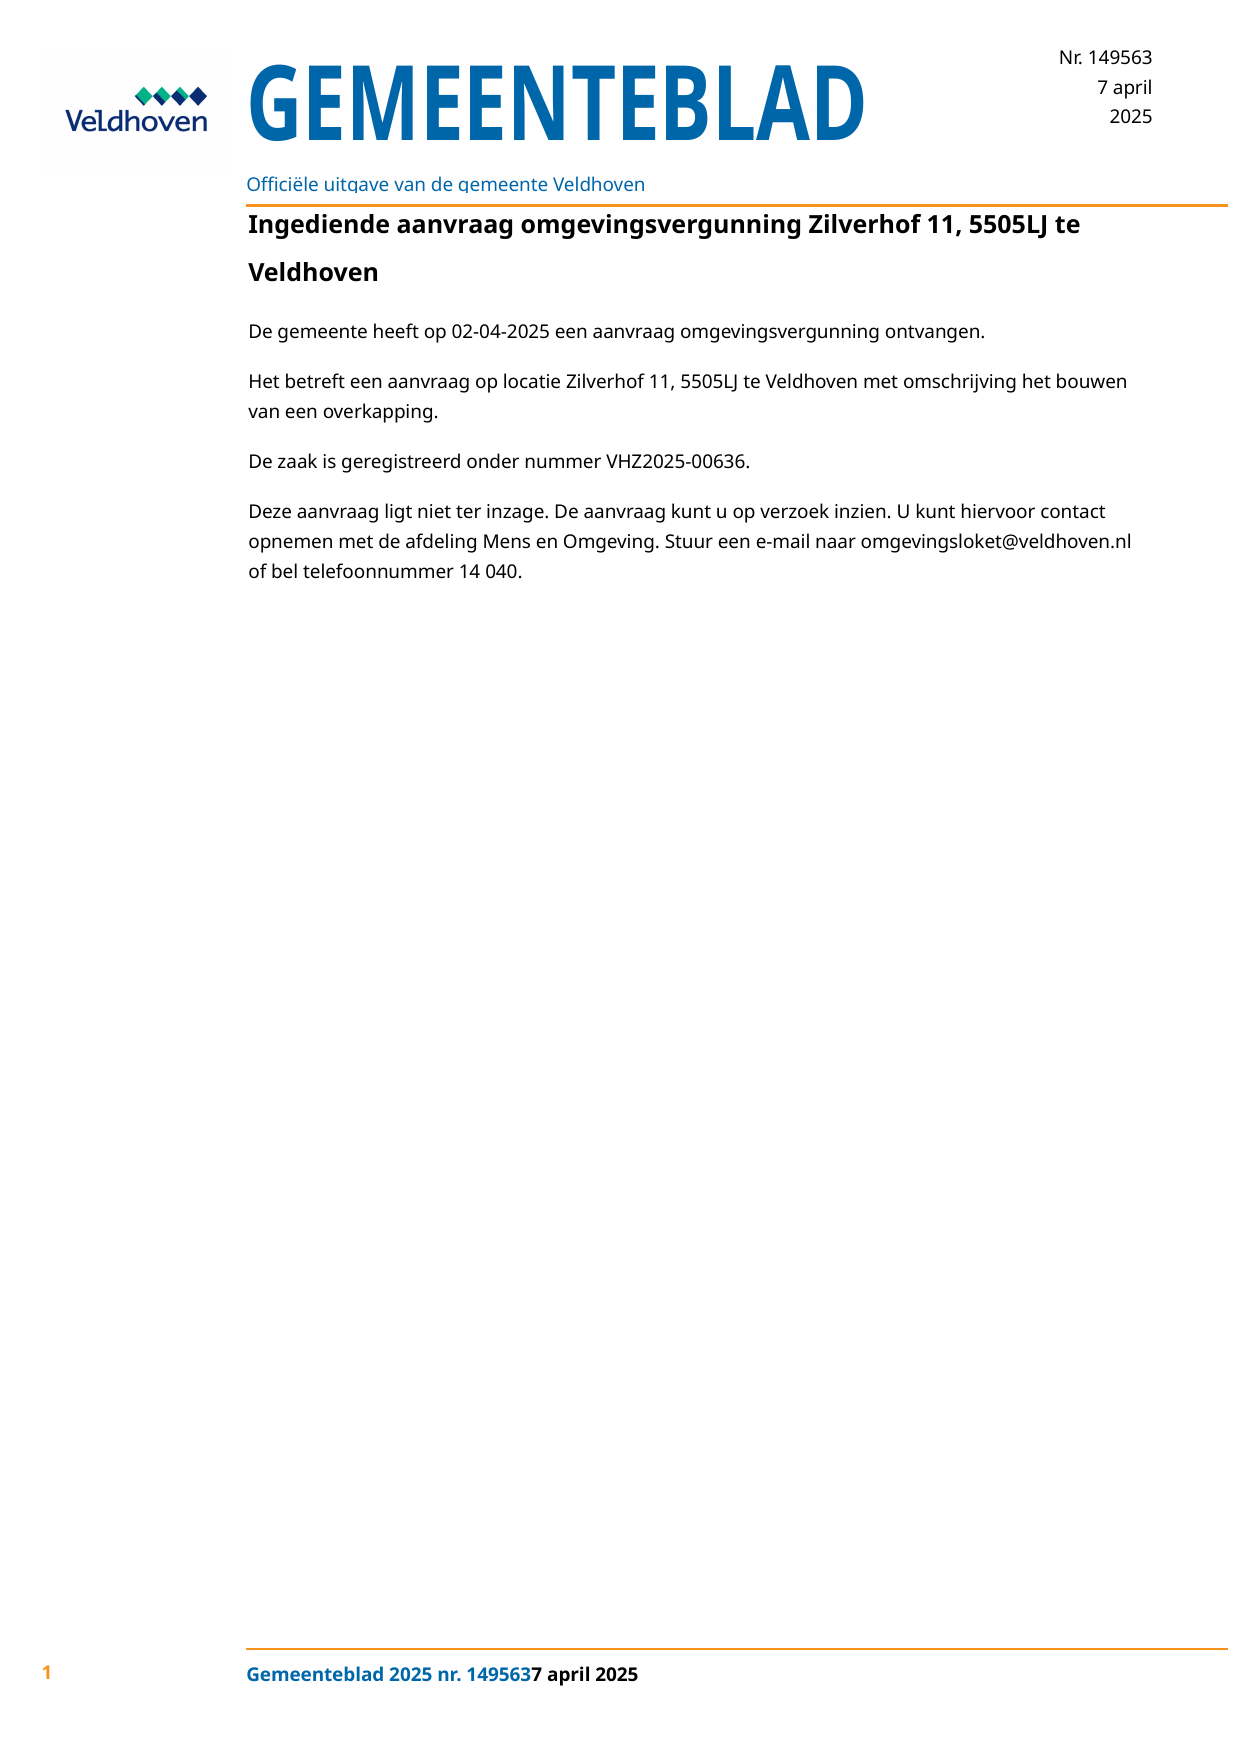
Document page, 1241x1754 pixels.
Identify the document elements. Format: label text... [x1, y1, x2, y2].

text Ingediende aanvraag omgevingsvergunning Zilverhof 11, 5505LJ te Veldhoven [248, 207, 1152, 288]
text Deze aanvraag ligt niet ter inzage. De aanvraag kunt u op verzoek inzien. U kunt hiervoor contact opnemen met de afdeling Mens en Omgeving. Stuur een e-mail naar omgevingsloket@veldhoven.nl of bel telefoonnummer 14 040. [248, 499, 1152, 584]
text Het betreft een aanvraag op locatie Zilverhof 11, 5505LJ te Veldhoven met omschrijving het bouwen van een overkapping. [248, 368, 1152, 424]
text De zaak is geregistreerd onder nummer VHZ2025-00636. [248, 448, 1152, 474]
text De gemeente heeft op 02-04-2025 een aanvraag omgevingsvergunning ontvangen. [248, 318, 1152, 344]
picture [41, 47, 231, 172]
